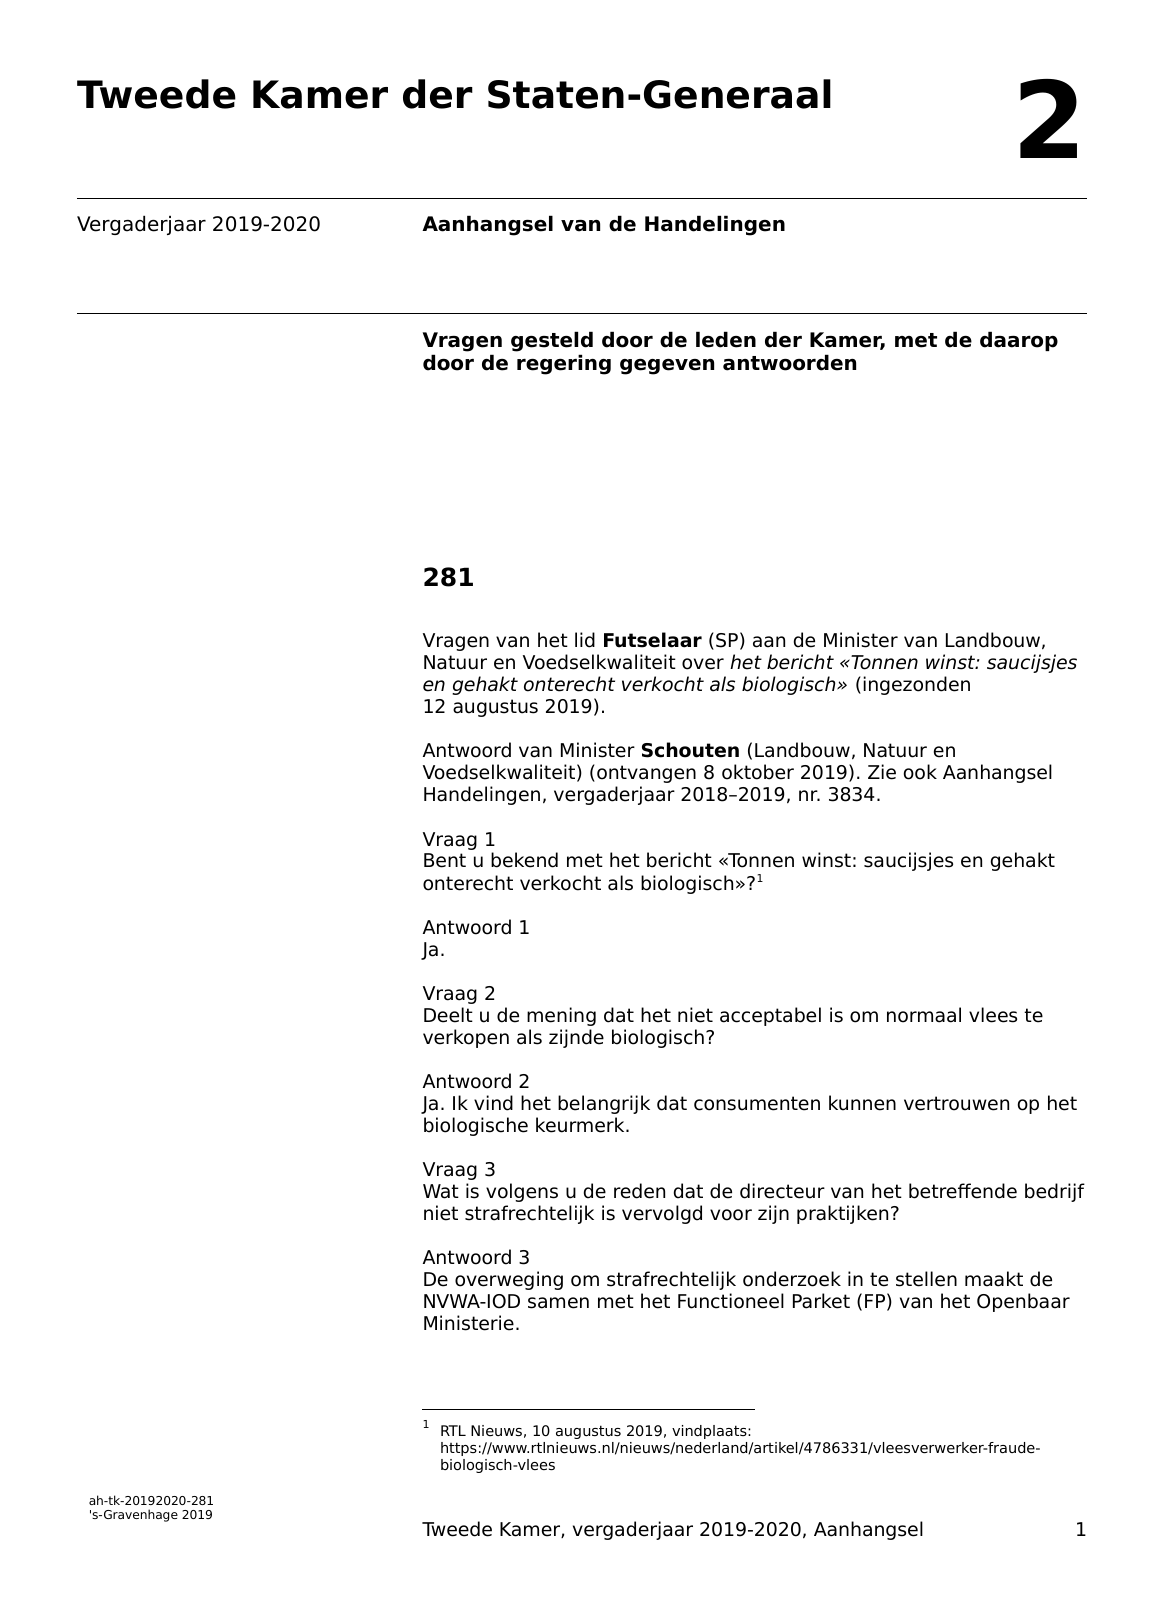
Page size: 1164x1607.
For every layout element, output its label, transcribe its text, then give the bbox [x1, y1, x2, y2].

text Vraag 2 [422, 983, 1087, 1005]
text RTL Nieuws, 10 augustus 2019, vindplaats: https://www.rtlnieuws.nl/nieuws/nederland/artikel/4786331/vleesverwerker-fraude-biologisch-vlees [422, 1418, 1087, 1474]
text ah-tk-20192020-281 [88, 1494, 323, 1508]
text Wat is volgens u de reden dat de directeur van het betreffende bedrijf niet strafrechtelijk is vervolgd voor zijn praktijken? [422, 1181, 1087, 1225]
text Ja. [422, 938, 1087, 961]
text Ja. Ik vind het belangrijk dat consumenten kunnen vertrouwen op het biologische keurmerk. [422, 1093, 1087, 1137]
table_cell Vragen gesteld door de leden der Kamer, met de daarop door de regering gegeven antwoorden [422, 314, 1087, 375]
table_header 2 [886, 59, 1087, 198]
text Vragen van het lid Futselaar (SP) aan de Minister van Landbouw, Natuur en Voedselkwaliteit over het bericht «Tonnen winst: saucijsjes en gehakt onterecht verkocht als biologisch» (ingezonden 12 augustus 2019). [422, 630, 1087, 718]
table_cell Vergaderjaar 2019-2020 [77, 199, 422, 313]
text Antwoord 1 [422, 917, 1087, 938]
table_cell [77, 314, 422, 375]
text Vraag 1 [422, 828, 1087, 850]
text Antwoord 2 [422, 1071, 1087, 1093]
table_header Tweede Kamer der Staten-Generaal [77, 59, 886, 198]
text Antwoord van Minister Schouten (Landbouw, Natuur en Voedselkwaliteit) (ontvangen 8 oktober 2019). Zie ook Aanhangsel Handelingen, vergaderjaar 2018–2019, nr. 3834. [422, 740, 1087, 806]
text De overweging om strafrechtelijk onderzoek in te stellen maakt de NVWA-IOD samen met het Functioneel Parket (FP) van het Openbaar Ministerie. [422, 1269, 1087, 1335]
text Vraag 3 [422, 1159, 1087, 1181]
table_cell Aanhangsel van de Handelingen [422, 199, 1087, 313]
text Antwoord 3 [422, 1247, 1087, 1269]
text 281 [422, 563, 1087, 592]
text Deelt u de mening dat het niet acceptabel is om normaal vlees te verkopen als zijnde biologisch? [422, 1005, 1087, 1049]
text Bent u bekend met het bericht «Tonnen winst: saucijsjes en gehakt onterecht verkocht als biologisch»? [422, 850, 1087, 894]
text 's-Gravenhage 2019 [88, 1508, 323, 1522]
